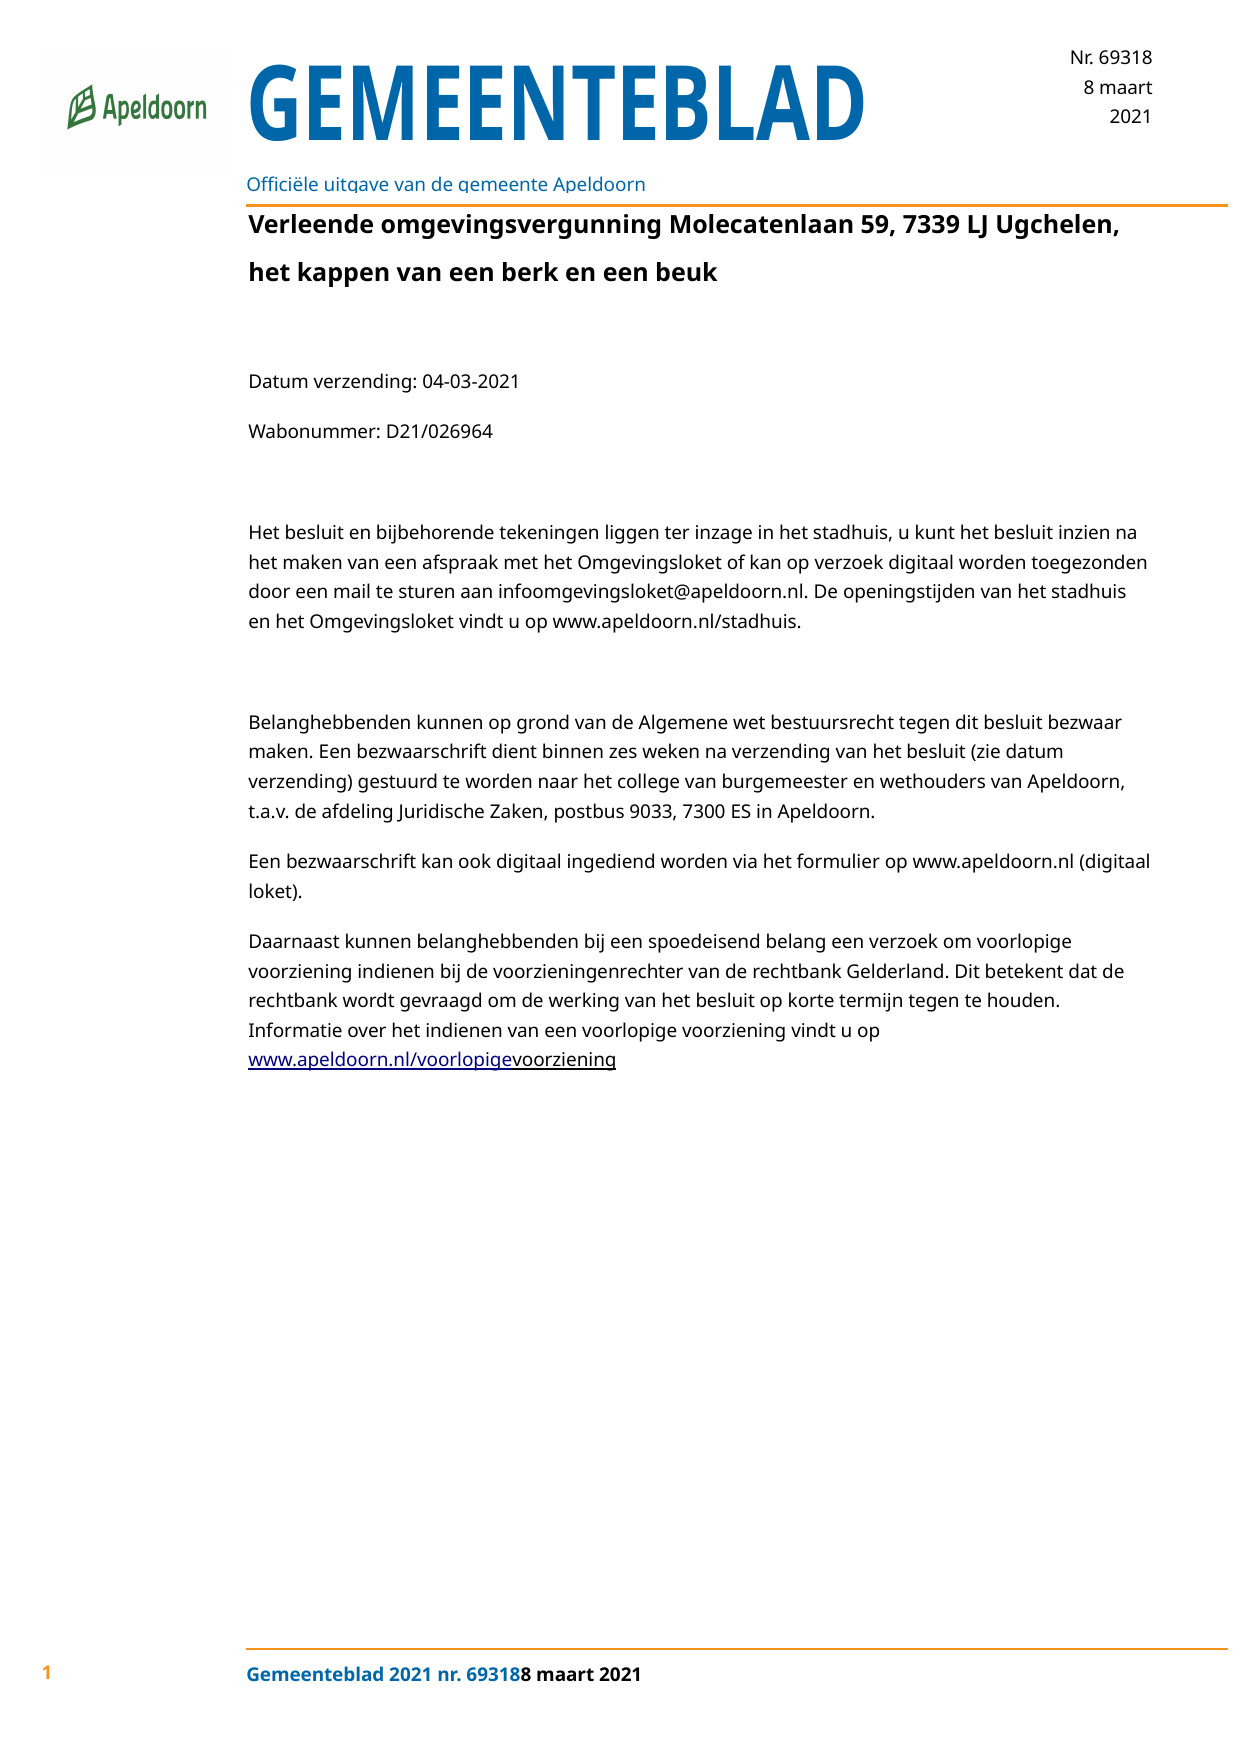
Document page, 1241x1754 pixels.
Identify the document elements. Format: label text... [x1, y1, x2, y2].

text Verleende omgevingsvergunning Molecatenlaan 59, 7339 LJ Ugchelen, het kappen van een berk en een beuk [248, 207, 1152, 288]
text Een bezwaarschrift kan ook digitaal ingediend worden via het formulier op www.apeldoorn.nl (digitaal loket). [248, 848, 1152, 904]
picture [41, 47, 231, 172]
text Daarnaast kunnen belanghebbenden bij een spoedeisend belang een verzoek om voorlopige voorziening indienen bij de voorzieningenrechter van de rechtbank Gelderland. Dit betekent dat de rechtbank wordt gevraagd om de werking van het besluit op korte termijn tegen te houden. Informatie over het indienen van een voorlopige voorziening vindt u op www.apeldoorn.nl/voorlopigevoorziening [248, 928, 1152, 1072]
text Datum verzending: 04-03-2021 [248, 368, 1152, 394]
text Wabonummer: D21/026964 [248, 419, 1152, 444]
text Belanghebbenden kunnen op grond van de Algemene wet bestuursrecht tegen dit besluit bezwaar maken. Een bezwaarschrift dient binnen zes weken na verzending van het besluit (zie datum verzending) gestuurd te worden naar het college van burgemeester en wethouders van Apeldoorn, t.a.v. de afdeling Juridische Zaken, postbus 9033, 7300 ES in Apeldoorn. [248, 709, 1152, 824]
text Het besluit en bijbehorende tekeningen liggen ter inzage in het stadhuis, u kunt het besluit inzien na het maken van een afspraak met het Omgevingsloket of kan op verzoek digitaal worden toegezonden door een mail te sturen aan infoomgevingsloket@apeldoorn.nl. De openingstijden van het stadhuis en het Omgevingsloket vindt u op www.apeldoorn.nl/stadhuis. [248, 519, 1152, 634]
